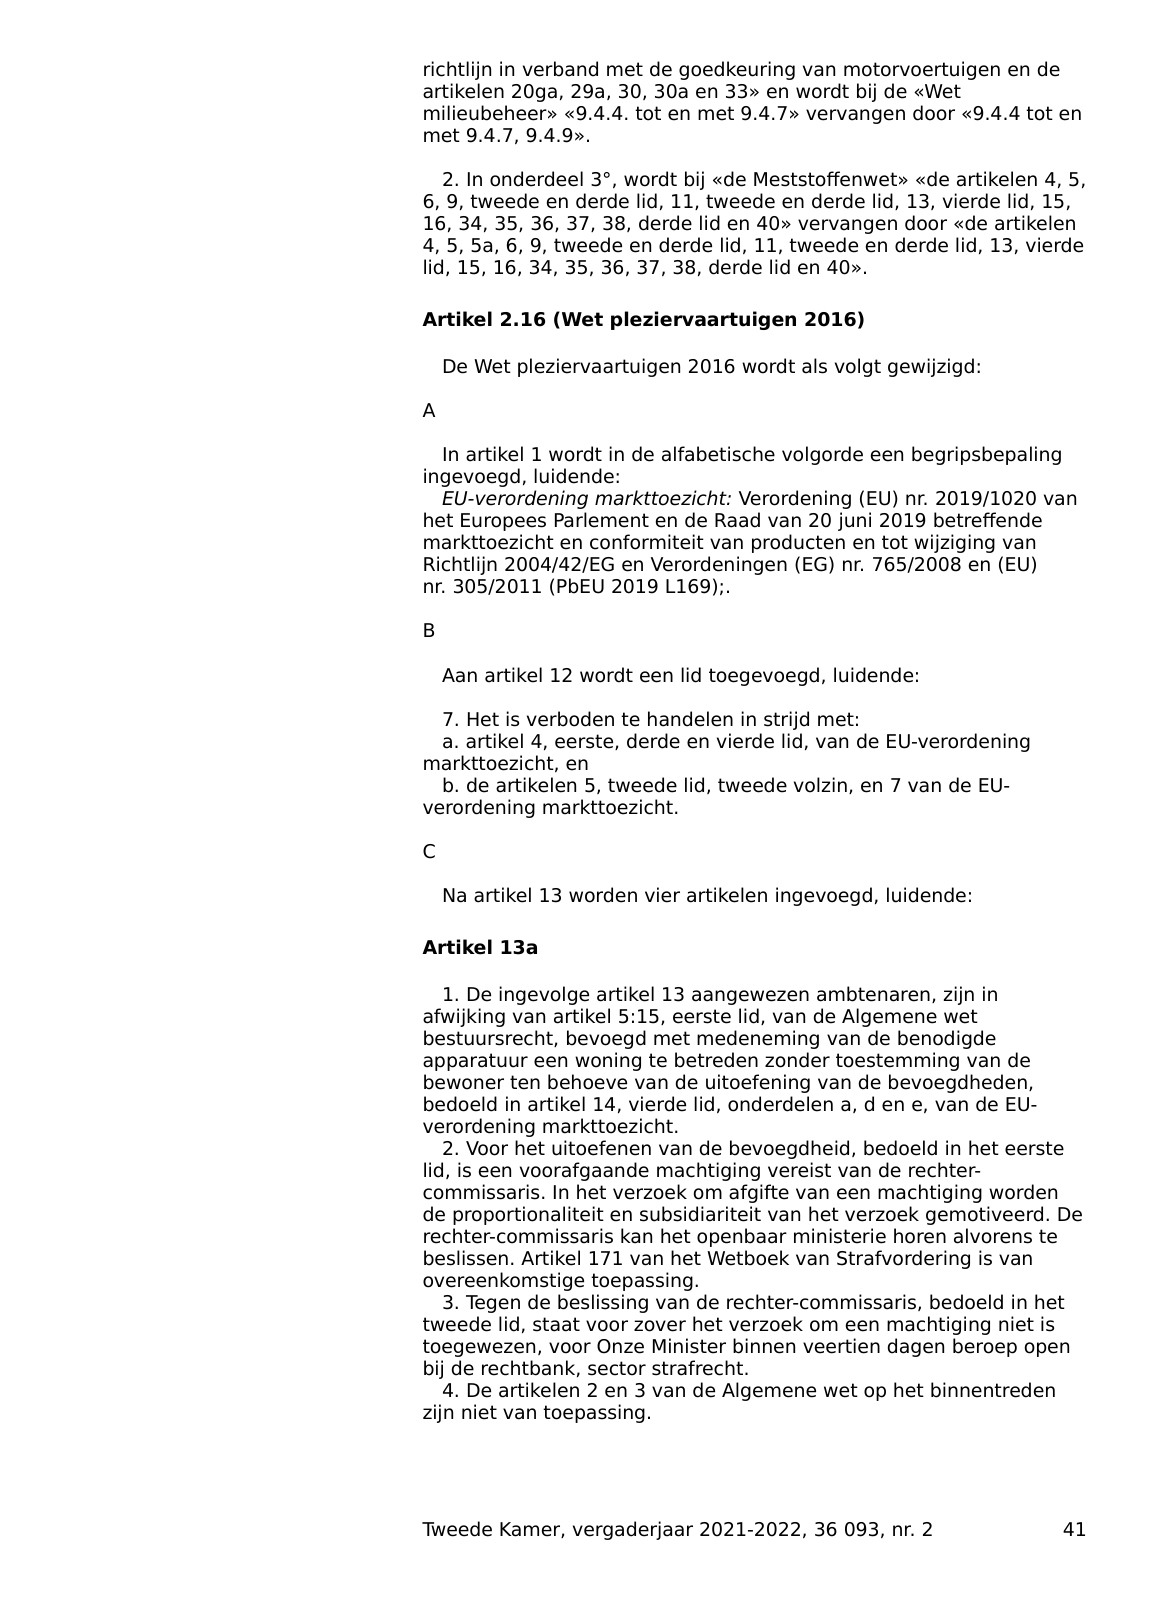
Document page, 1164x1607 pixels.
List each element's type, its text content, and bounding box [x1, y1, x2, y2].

text A [422, 400, 1087, 422]
text In artikel 1 wordt in de alfabetische volgorde een begripsbepaling ingevoegd, luidende: [422, 444, 1087, 488]
text 4. De artikelen 2 en 3 van de Algemene wet op het binnentreden zijn niet van toepassing. [422, 1379, 1087, 1423]
text De Wet pleziervaartuigen 2016 wordt als volgt gewijzigd: [422, 356, 1087, 378]
text 3. Tegen de beslissing van de rechter-commissaris, bedoeld in het tweede lid, staat voor zover het verzoek om een machtiging niet is toegewezen, voor Onze Minister binnen veertien dagen beroep open bij de rechtbank, sector strafrecht. [422, 1292, 1087, 1379]
text Na artikel 13 worden vier artikelen ingevoegd, luidende: [422, 885, 1087, 907]
text B [422, 620, 1087, 642]
text 2. In onderdeel 3°, wordt bij «de Meststoffenwet» «de artikelen 4, 5, 6, 9, tweede en derde lid, 11, tweede en derde lid, 13, vierde lid, 15, 16, 34, 35, 36, 37, 38, derde lid en 40» vervangen door «de artikelen 4, 5, 5a, 6, 9, tweede en derde lid, 11, tweede en derde lid, 13, vierde lid, 15, 16, 34, 35, 36, 37, 38, derde lid en 40». [422, 169, 1087, 279]
subtitle Artikel 2.16 (Wet pleziervaartuigen 2016) [422, 309, 1087, 331]
text b. de artikelen 5, tweede lid, tweede volzin, en 7 van de EU-verordening markttoezicht. [422, 775, 1087, 819]
text EU-verordening markttoezicht: Verordening (EU) nr. 2019/1020 van het Europees Parlement en de Raad van 20 juni 2019 betreffende markttoezicht en conformiteit van producten en tot wijziging van Richtlijn 2004/42/EG en Verordeningen (EG) nr. 765/2008 en (EU) nr. 305/2011 (PbEU 2019 L169);. [422, 488, 1087, 598]
text C [422, 841, 1087, 863]
text 2. Voor het uitoefenen van de bevoegdheid, bedoeld in het eerste lid, is een voorafgaande machtiging vereist van de rechter-commissaris. In het verzoek om afgifte van een machtiging worden de proportionaliteit en subsidiariteit van het verzoek gemotiveerd. De rechter-commissaris kan het openbaar ministerie horen alvorens te beslissen. Artikel 171 van het Wetboek van Strafvordering is van overeenkomstige toepassing. [422, 1138, 1087, 1292]
subtitle Artikel 13a [422, 937, 1087, 959]
text 7. Het is verboden te handelen in strijd met: [422, 709, 1087, 731]
text 1. De ingevolge artikel 13 aangewezen ambtenaren, zijn in afwijking van artikel 5:15, eerste lid, van de Algemene wet bestuursrecht, bevoegd met medeneming van de benodigde apparatuur een woning te betreden zonder toestemming van de bewoner ten behoeve van de uitoefening van de bevoegdheden, bedoeld in artikel 14, vierde lid, onderdelen a, d en e, van de EU-verordening markttoezicht. [422, 984, 1087, 1138]
text a. artikel 4, eerste, derde en vierde lid, van de EU-verordening markttoezicht, en [422, 731, 1087, 775]
text Aan artikel 12 wordt een lid toegevoegd, luidende: [422, 664, 1087, 687]
text -richtlijn in verband met de goedkeuring van motorvoertuigen en de artikelen 20ga, 29a, 30, 30a en 33» en wordt bij de «Wet milieubeheer» «9.4.4. tot en met 9.4.7» vervangen door «9.4.4 tot en met 9.4.7, 9.4.9». [422, 59, 1087, 147]
